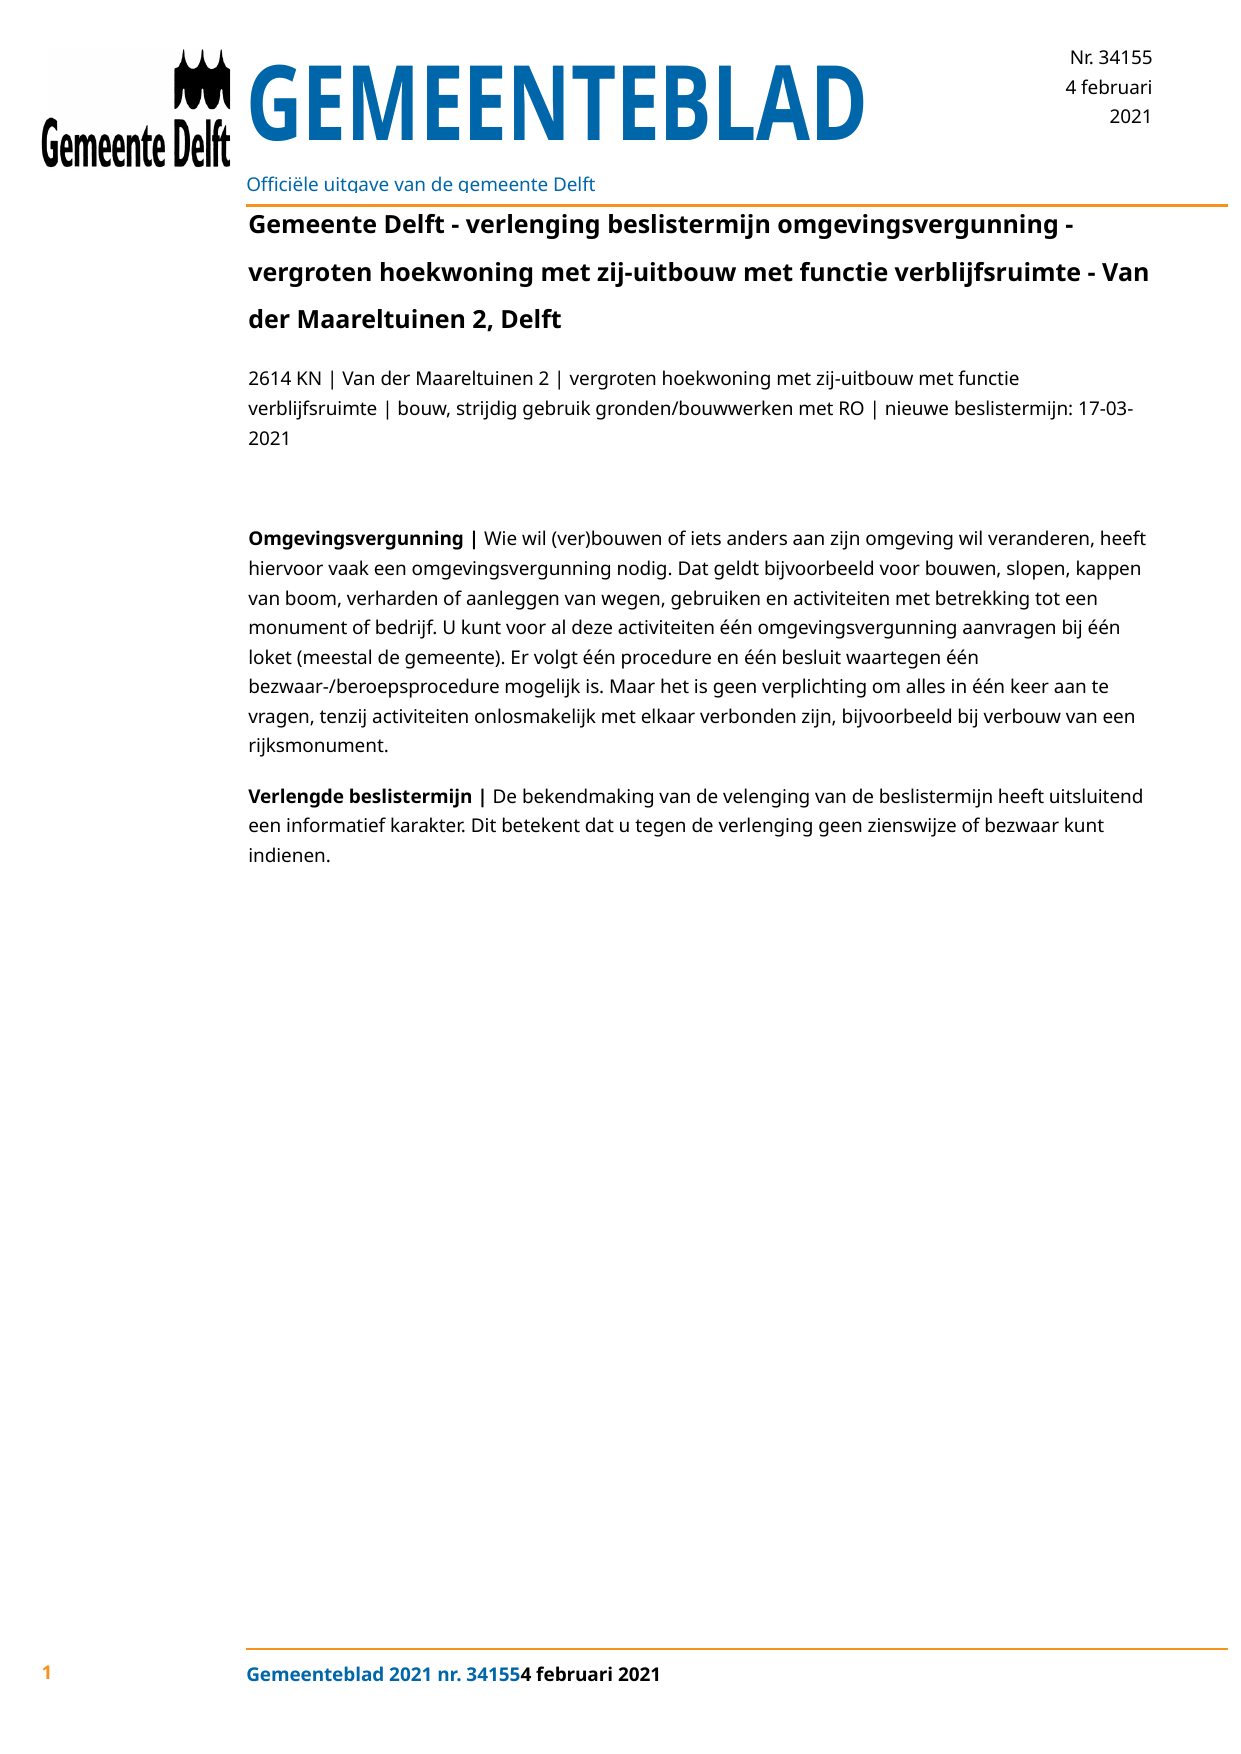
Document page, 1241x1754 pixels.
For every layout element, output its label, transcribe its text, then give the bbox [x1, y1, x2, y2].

text Omgevingsvergunning | Wie wil (ver)bouwen of iets anders aan zijn omgeving wil veranderen, heeft hiervoor vaak een omgevingsvergunning nodig. Dat geldt bijvoorbeeld voor bouwen, slopen, kappen van boom, verharden of aanleggen van wegen, gebruiken en activiteiten met betrekking tot een monument of bedrijf. U kunt voor al deze activiteiten één omgevingsvergunning aanvragen bij één loket (meestal de gemeente). Er volgt één procedure en één besluit waartegen één bezwaar-/beroepsprocedure mogelijk is. Maar het is geen verplichting om alles in één keer aan te vragen, tenzij activiteiten onlosmakelijk met elkaar verbonden zijn, bijvoorbeeld bij verbouw van een rijksmonument. [248, 526, 1152, 758]
text 2614 KN | Van der Maareltuinen 2 | vergroten hoekwoning met zij-uitbouw met functie verblijfsruimte | bouw, strijdig gebruik gronden/bouwwerken met RO | nieuwe beslistermijn: 17-03-2021 [248, 366, 1152, 450]
text Verlengde beslistermijn | De bekendmaking van de velenging van de beslistermijn heeft uitsluitend een informatief karakter. Dit betekent dat u tegen de verlenging geen zienswijze of bezwaar kunt indienen. [248, 783, 1152, 868]
picture [41, 47, 231, 172]
text Gemeente Delft - verlenging beslistermijn omgevingsvergunning - vergroten hoekwoning met zij-uitbouw met functie verblijfsruimte - Van der Maareltuinen 2, Delft [248, 207, 1152, 336]
